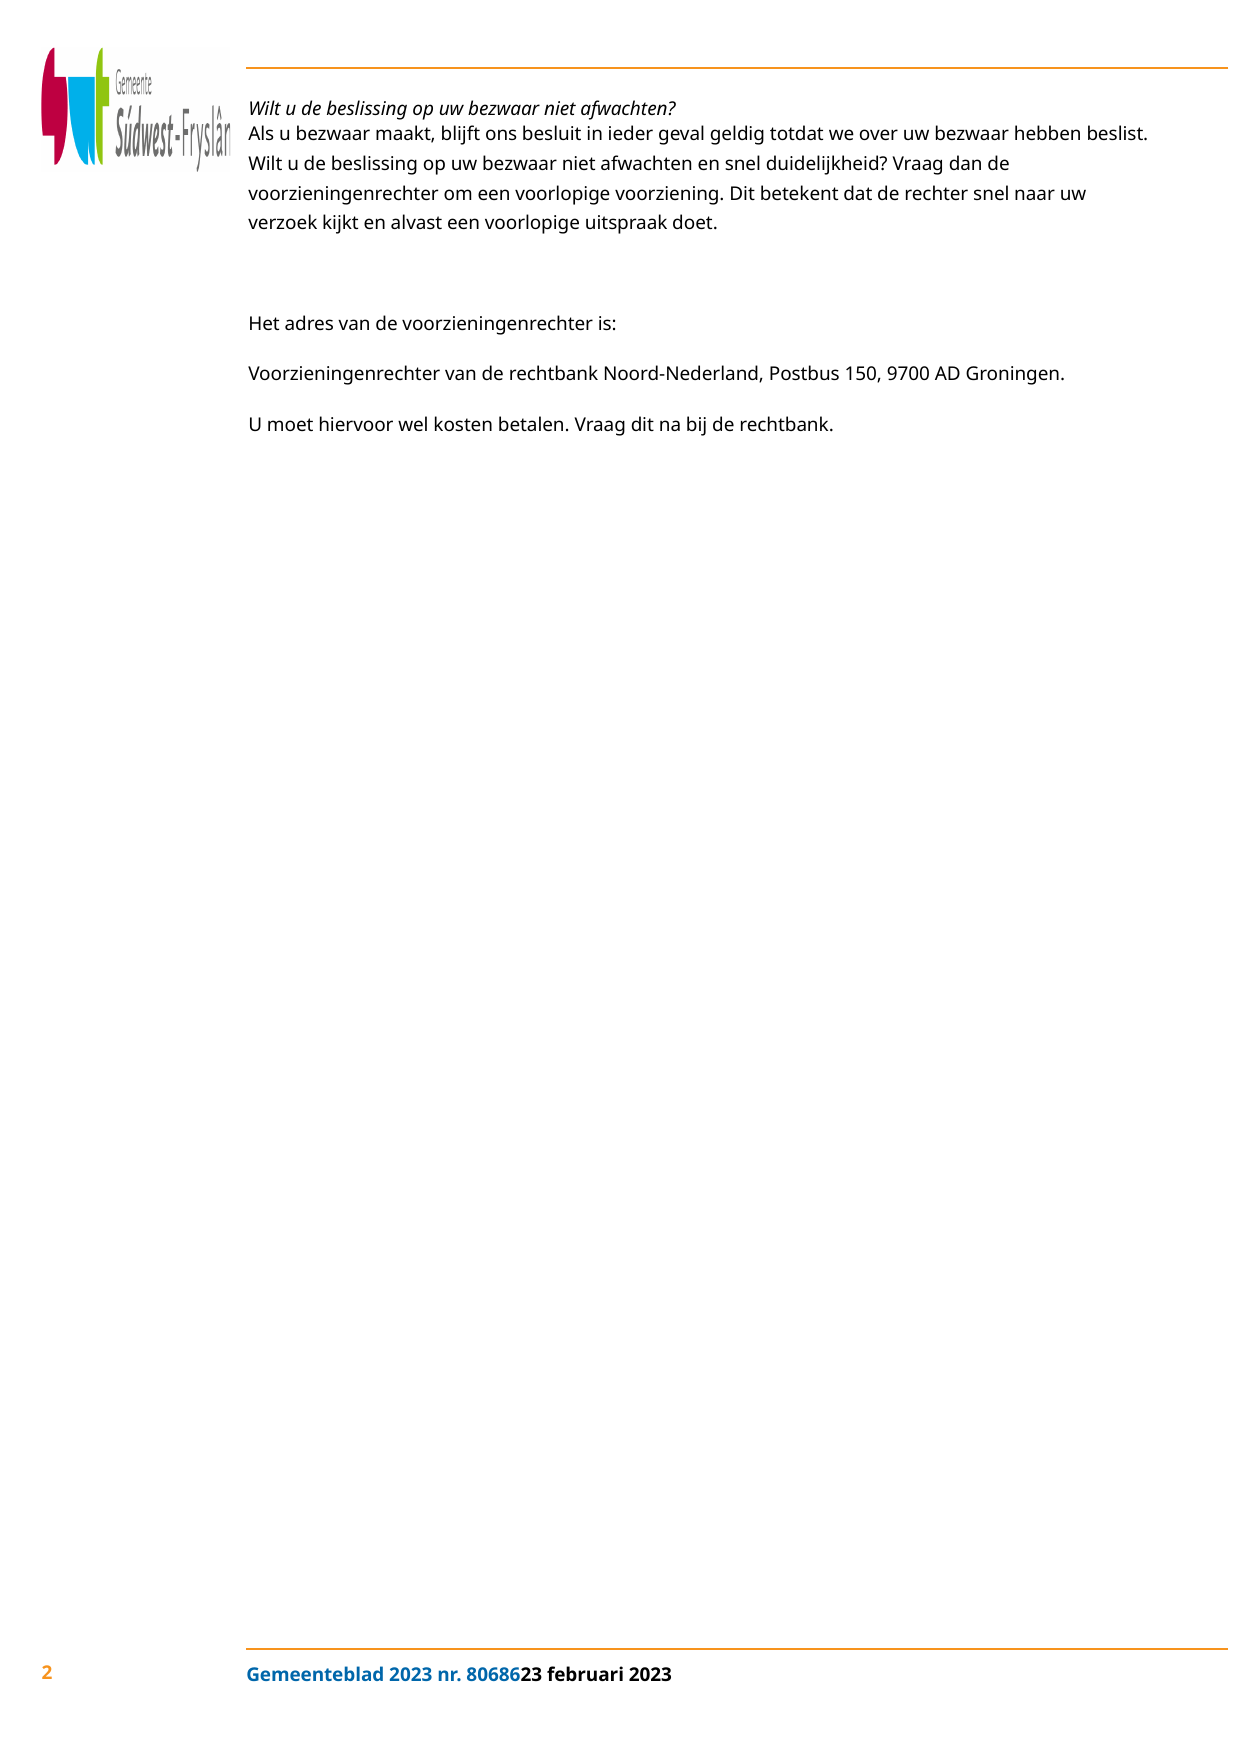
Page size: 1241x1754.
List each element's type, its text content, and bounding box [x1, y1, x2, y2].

text Voorzieningenrechter van de rechtbank Noord-Nederland, Postbus 150, 9700 AD Groningen. [248, 361, 1152, 386]
text Het adres van de voorzieningenrechter is: [248, 310, 1152, 336]
picture [41, 47, 231, 172]
text Als u bezwaar maakt, blijft ons besluit in ieder geval geldig totdat we over uw bezwaar hebben beslist. Wilt u de beslissing op uw bezwaar niet afwachten en snel duidelijkheid? Vraag dan de voorzieningenrechter om een voorlopige voorziening. Dit betekent dat de rechter snel naar uw verzoek kijkt en alvast een voorlopige uitspraak doet. [248, 121, 1152, 235]
text Wilt u de beslissing op uw bezwaar niet afwachten? [248, 95, 1152, 121]
text U moet hiervoor wel kosten betalen. Vraag dit na bij de rechtbank. [248, 411, 1152, 437]
